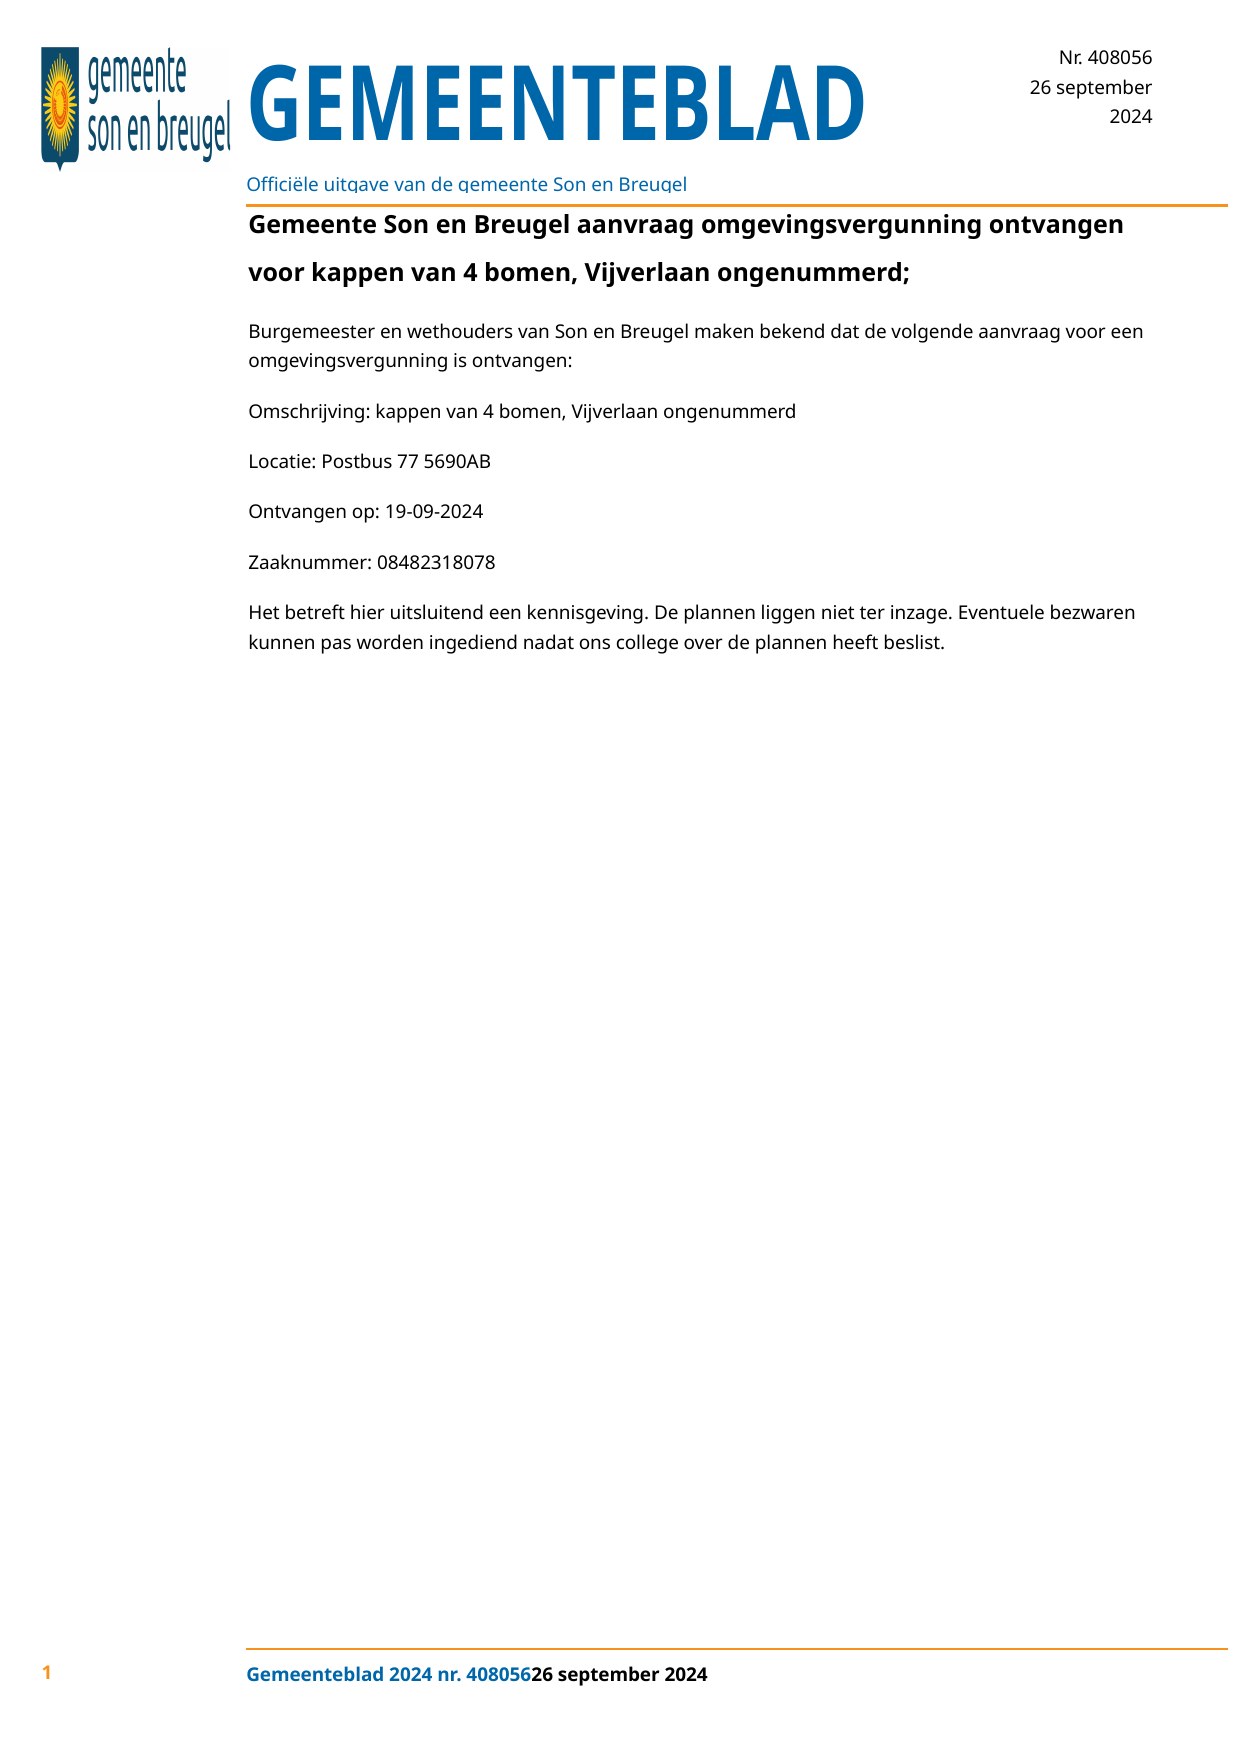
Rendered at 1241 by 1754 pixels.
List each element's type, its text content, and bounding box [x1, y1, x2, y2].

text Locatie: Postbus 77 5690AB [248, 448, 1152, 474]
text Burgemeester en wethouders van Son en Breugel maken bekend dat de volgende aanvraag voor een omgevingsvergunning is ontvangen: [248, 318, 1152, 373]
text Ontvangen op: 19-09-2024 [248, 499, 1152, 524]
text Gemeente Son en Breugel aanvraag omgevingsvergunning ontvangen voor kappen van 4 bomen, Vijverlaan ongenummerd; [248, 207, 1152, 288]
text Het betreft hier uitsluitend een kennisgeving. De plannen liggen niet ter inzage. Eventuele bezwaren kunnen pas worden ingediend nadat ons college over de plannen heeft beslist. [248, 599, 1152, 655]
picture [41, 47, 231, 172]
text Zaaknummer: 08482318078 [248, 549, 1152, 575]
text Omschrijving: kappen van 4 bomen, Vijverlaan ongenummerd [248, 398, 1152, 424]
